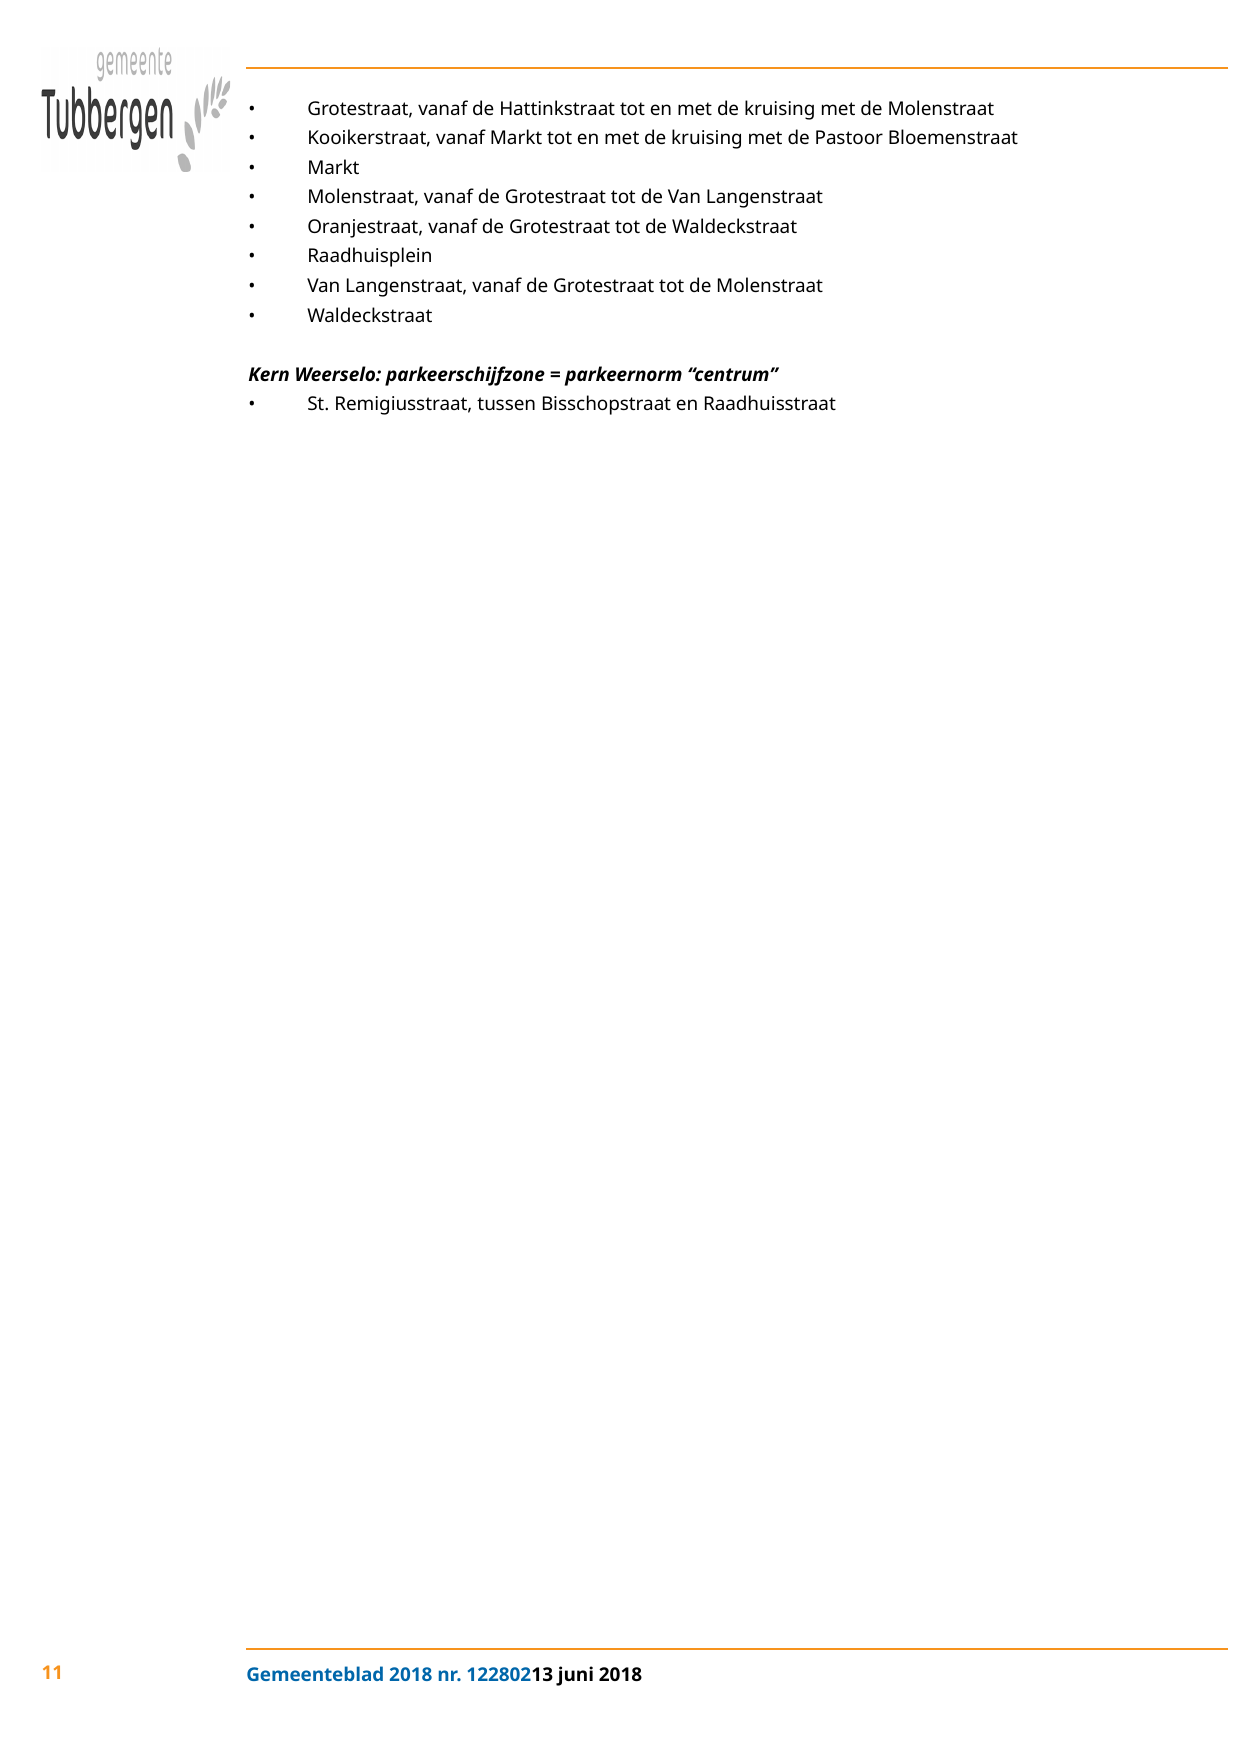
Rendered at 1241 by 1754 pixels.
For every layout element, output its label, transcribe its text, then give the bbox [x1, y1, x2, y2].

list St. Remigiusstraat, tussen Bisschopstraat en Raadhuisstraat [248, 391, 1152, 416]
list Van Langenstraat, vanaf de Grotestraat tot de Molenstraat [248, 272, 1152, 298]
list Markt [248, 154, 1152, 180]
list Grotestraat, vanaf de Hattinkstraat tot en met de kruising met de Molenstraat [248, 95, 1152, 121]
list Raadhuisplein [248, 243, 1152, 268]
picture [41, 47, 231, 172]
text Kern Weerselo: parkeerschijfzone = parkeernorm “centrum” [248, 361, 1152, 387]
list Kooikerstraat, vanaf Markt tot en met de kruising met de Pastoor Bloemenstraat [248, 124, 1152, 150]
list Molenstraat, vanaf de Grotestraat tot de Van Langenstraat [248, 183, 1152, 209]
list Oranjestraat, vanaf de Grotestraat tot de Waldeckstraat [248, 213, 1152, 239]
list Waldeckstraat [248, 302, 1152, 328]
